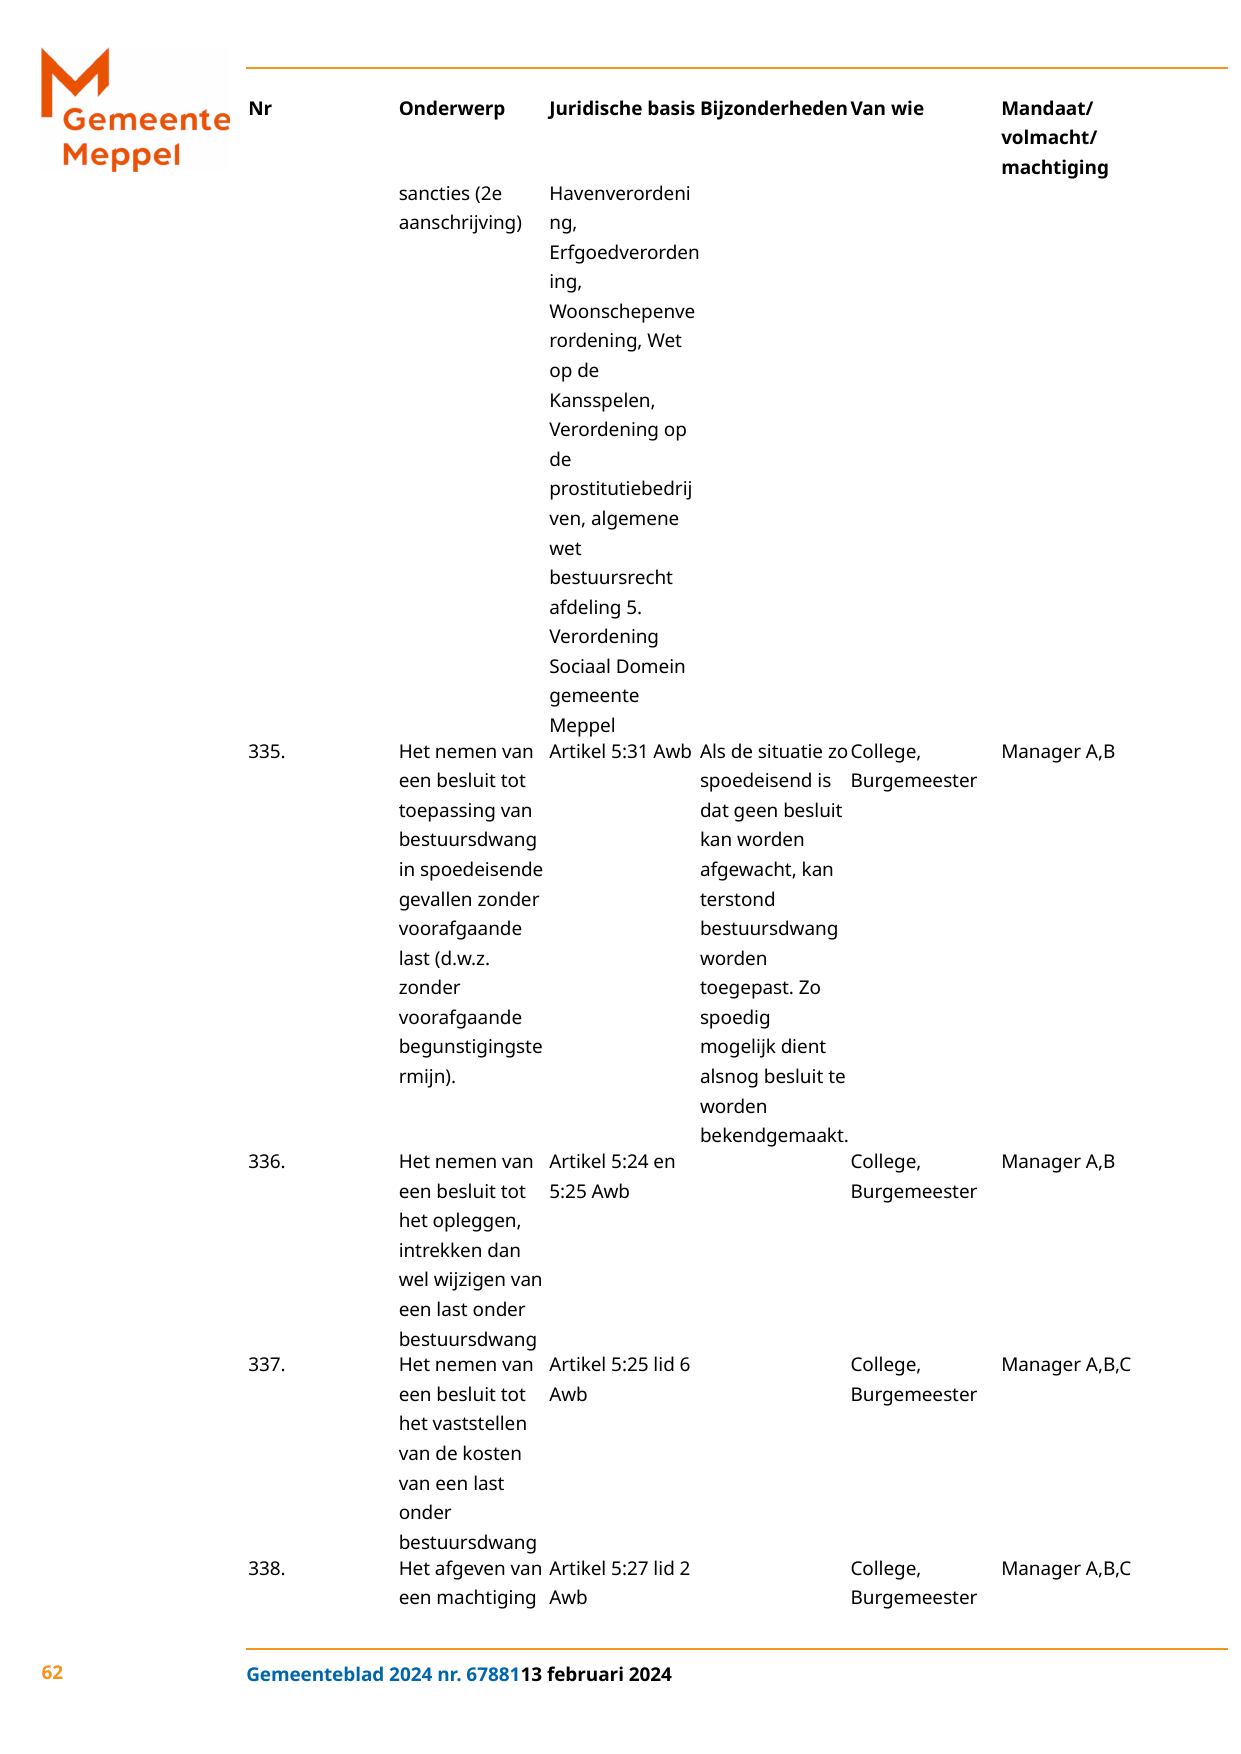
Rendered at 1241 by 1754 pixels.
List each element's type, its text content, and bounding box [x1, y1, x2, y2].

table_cell [700, 1555, 850, 1610]
table_cell Het nemen van een besluit tot toepassing van bestuursdwang in spoedeisende gevallen zonder voorafgaande last (d.w.z. zonder voorafgaande begunstigingstermijn). [399, 738, 549, 1148]
table_cell Als de situatie zo spoedeisend is dat geen besluit kan worden afgewacht, kan terstond bestuursdwang worden toegepast. Zo spoedig mogelijk dient alsnog besluit te worden bekendgemaakt. [700, 738, 850, 1148]
table_header Onderwerp [399, 95, 549, 180]
table_header Mandaat/volmacht/machtiging [1001, 95, 1152, 180]
table_cell [1001, 180, 1152, 738]
table_cell [248, 1148, 398, 1351]
table_header Bijzonderheden [700, 95, 850, 180]
table_cell [248, 738, 398, 1148]
table_cell Het nemen van een besluit tot het opleggen, intrekken dan wel wijzigen van een last onder bestuursdwang [399, 1148, 549, 1351]
table_cell Manager A,B [1001, 738, 1152, 1148]
table_cell sancties (2e aanschrijving) [399, 180, 549, 738]
table_cell [850, 180, 1001, 738]
table_cell Artikel 5:31 Awb [549, 738, 700, 1148]
table_header Van wie [850, 95, 1001, 180]
table_cell [248, 1555, 398, 1610]
table_cell [700, 180, 850, 738]
table_cell Artikel 5:25 lid 6 Awb [549, 1351, 700, 1555]
picture [41, 47, 231, 172]
table_cell [248, 1351, 398, 1555]
table_cell Havenverordening, Erfgoedverordening, Woonschepenverordening, Wet op de Kansspelen, Verordening op de prostitutiebedrijven, algemene wet bestuursrecht afdeling 5. Verordening Sociaal Domein gemeente Meppel [549, 180, 700, 738]
table_cell Manager A,B,C [1001, 1351, 1152, 1555]
table_header Nr [248, 95, 398, 180]
table_cell [700, 1148, 850, 1351]
table_header Juridische basis [549, 95, 700, 180]
table_cell College, Burgemeester [850, 1351, 1001, 1555]
table_cell [248, 180, 398, 738]
table_cell Het nemen van een besluit tot het vaststellen van de kosten van een last onder bestuursdwang [399, 1351, 549, 1555]
table_cell Artikel 5:27 lid 2 Awb [549, 1555, 700, 1610]
table_cell Manager A,B [1001, 1148, 1152, 1351]
table_cell Manager A,B,C [1001, 1555, 1152, 1610]
table_cell [700, 1351, 850, 1555]
table_cell Het afgeven van een machtiging [399, 1555, 549, 1610]
table_cell Artikel 5:24 en 5:25 Awb [549, 1148, 700, 1351]
table_cell College, Burgemeester [850, 1148, 1001, 1351]
table_cell College, Burgemeester [850, 1555, 1001, 1610]
table_cell College, Burgemeester [850, 738, 1001, 1148]
